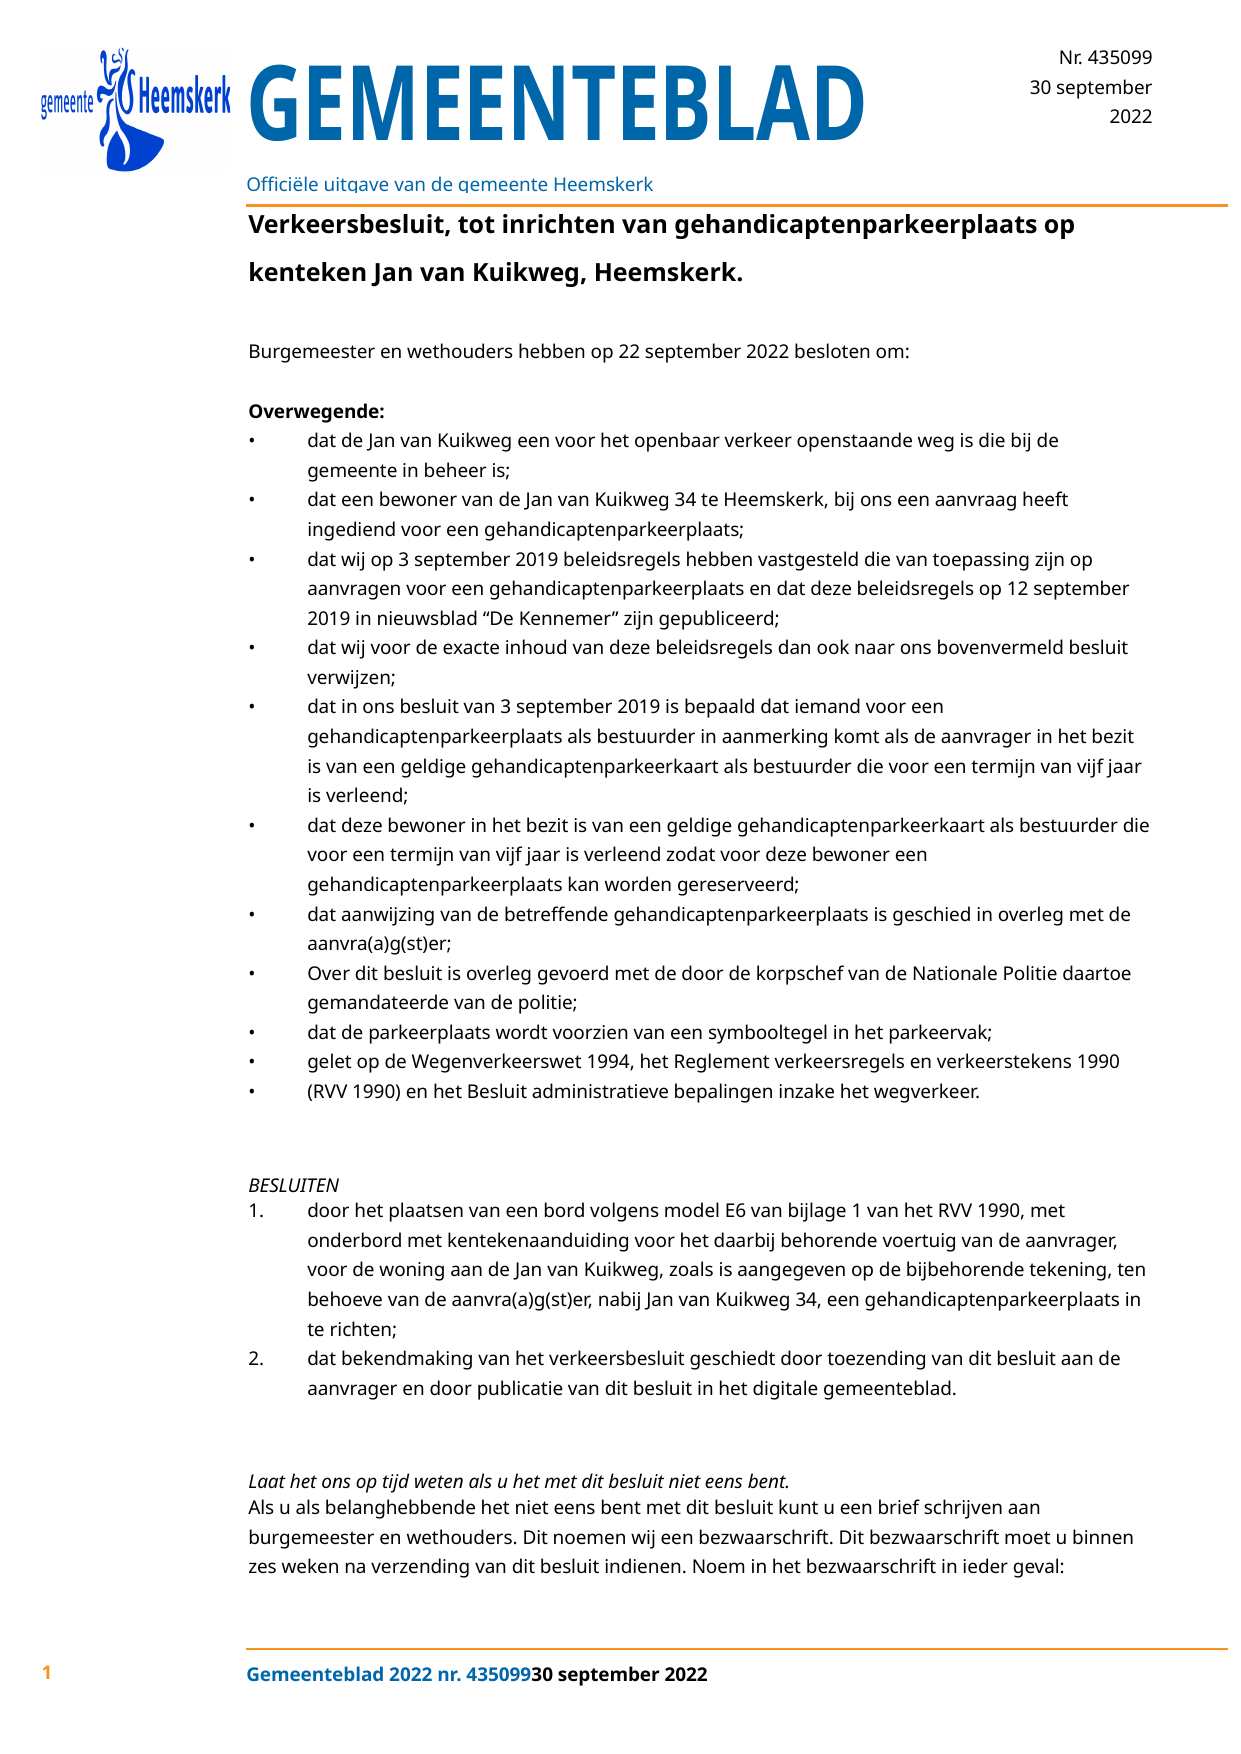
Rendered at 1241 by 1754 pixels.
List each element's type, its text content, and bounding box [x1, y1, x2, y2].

picture [41, 47, 231, 172]
list (RVV 1990) en het Besluit administratieve bepalingen inzake het wegverkeer. [248, 1078, 1152, 1104]
list dat de Jan van Kuikweg een voor het openbaar verkeer openstaande weg is die bij de gemeente in beheer is; [248, 427, 1152, 483]
list dat in ons besluit van 3 september 2019 is bepaald dat iemand voor een gehandicaptenparkeerplaats als bestuurder in aanmerking komt als de aanvrager in het bezit is van een geldige gehandicaptenparkeerkaart als bestuurder die voor een termijn van vijf jaar is verleend; [248, 694, 1152, 808]
list door het plaatsen van een bord volgens model E6 van bijlage 1 van het RVV 1990, met onderbord met kentekenaanduiding voor het daarbij behorende voertuig van de aanvrager, voor de woning aan de Jan van Kuikweg, zoals is aangegeven op de bijbehorende tekening, ten behoeve van de aanvra(a)g(st)er, nabij Jan van Kuikweg 34, een gehandicaptenparkeerplaats in te richten; [248, 1197, 1152, 1342]
list dat de parkeerplaats wordt voorzien van een symbooltegel in het parkeervak; [248, 1019, 1152, 1045]
list dat wij voor de exacte inhoud van deze beleidsregels dan ook naar ons bovenvermeld besluit verwijzen; [248, 634, 1152, 690]
text Burgemeester en wethouders hebben op 22 september 2022 besloten om: [248, 339, 1152, 364]
list dat een bewoner van de Jan van Kuikweg 34 te Heemskerk, bij ons een aanvraag heeft ingediend voor een gehandicaptenparkeerplaats; [248, 487, 1152, 542]
text Laat het ons op tijd weten als u het met dit besluit niet eens bent. [248, 1468, 1152, 1494]
text BESLUITEN [248, 1172, 1152, 1197]
list gelet op de Wegenverkeerswet 1994, het Reglement verkeersregels en verkeerstekens 1990 [248, 1049, 1152, 1074]
text Overwegende: [248, 398, 1152, 423]
list dat wij op 3 september 2019 beleidsregels hebben vastgesteld die van toepassing zijn op aanvragen voor een gehandicaptenparkeerplaats en dat deze beleidsregels op 12 september 2019 in nieuwsblad “De Kennemer” zijn gepubliceerd; [248, 546, 1152, 631]
list dat aanwijzing van de betreffende gehandicaptenparkeerplaats is geschied in overleg met de aanvra(a)g(st)er; [248, 901, 1152, 956]
text Verkeersbesluit, tot inrichten van gehandicaptenparkeerplaats op kenteken Jan van Kuikweg, Heemskerk. [248, 207, 1152, 288]
list dat bekendmaking van het verkeersbesluit geschiedt door toezending van dit besluit aan de aanvrager en door publicatie van dit besluit in het digitale gemeenteblad. [248, 1345, 1152, 1401]
text Als u als belanghebbende het niet eens bent met dit besluit kunt u een brief schrijven aan burgemeester en wethouders. Dit noemen wij een bezwaarschrift. Dit bezwaarschrift moet u binnen zes weken na verzending van dit besluit indienen. Noem in het bezwaarschrift in ieder geval: [248, 1494, 1152, 1579]
list Over dit besluit is overleg gevoerd met de door de korpschef van de Nationale Politie daartoe gemandateerde van de politie; [248, 960, 1152, 1015]
list dat deze bewoner in het bezit is van een geldige gehandicaptenparkeerkaart als bestuurder die voor een termijn van vijf jaar is verleend zodat voor deze bewoner een gehandicaptenparkeerplaats kan worden gereserveerd; [248, 812, 1152, 897]
